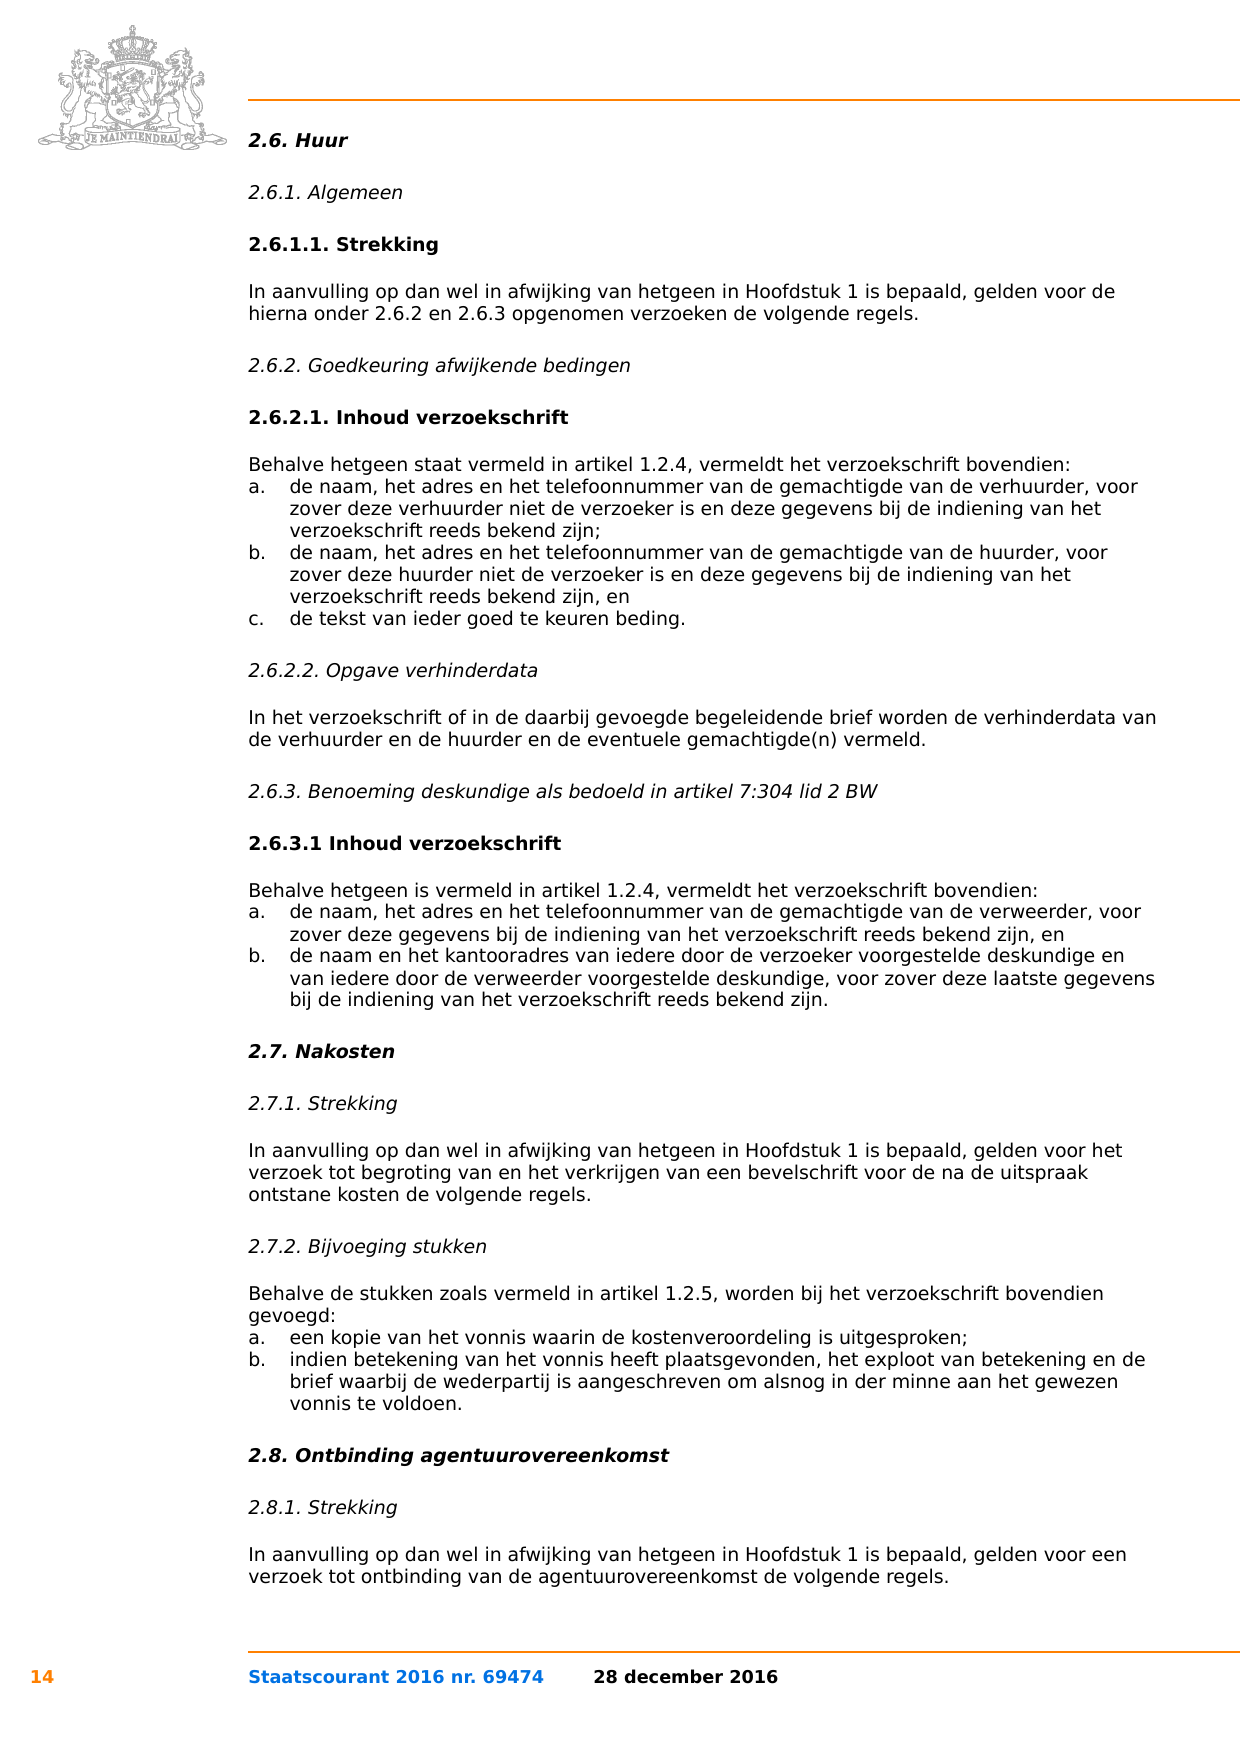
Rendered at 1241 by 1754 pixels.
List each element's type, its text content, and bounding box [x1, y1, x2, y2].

subtitle 2.8.1. Strekking [248, 1497, 1163, 1519]
subtitle 2.8. Ontbinding agentuurovereenkomst [248, 1445, 1163, 1467]
subtitle 2.7. Nakosten [248, 1041, 1163, 1063]
text Behalve hetgeen staat vermeld in artikel 1.2.4, vermeldt het verzoekschrift bovendien: [248, 454, 1163, 476]
subtitle 2.7.1. Strekking [248, 1093, 1163, 1115]
text Behalve hetgeen is vermeld in artikel 1.2.4, vermeldt het verzoekschrift bovendien: [248, 879, 1163, 901]
text Behalve de stukken zoals vermeld in artikel 1.2.5, worden bij het verzoekschrift bovendien gevoegd: [248, 1283, 1163, 1327]
text c. de tekst van ieder goed te keuren beding. [248, 608, 1163, 629]
subtitle 2.6. Huur [248, 130, 1163, 152]
subtitle 2.6.3.1 Inhoud verzoekschrift [248, 832, 1163, 854]
text In het verzoekschrift of in de daarbij gevoegde begeleidende brief worden de verhinderdata van de verhuurder en de huurder en de eventuele gemachtigde(n) vermeld. [248, 707, 1163, 751]
text b. de naam, het adres en het telefoonnummer van de gemachtigde van de huurder, voor zover deze huurder niet de verzoeker is en deze gegevens bij de indiening van het verzoekschrift reeds bekend zijn, en [248, 542, 1163, 608]
subtitle 2.6.1.1. Strekking [248, 234, 1163, 256]
text a. de naam, het adres en het telefoonnummer van de gemachtigde van de verweerder, voor zover deze gegevens bij de indiening van het verzoekschrift reeds bekend zijn, en [248, 901, 1163, 945]
picture [38, 25, 227, 150]
text b. de naam en het kantooradres van iedere door de verzoeker voorgestelde deskundige en van iedere door de verweerder voorgestelde deskundige, voor zover deze laatste gegevens bij de indiening van het verzoekschrift reeds bekend zijn. [248, 945, 1163, 1011]
subtitle 2.6.2. Goedkeuring afwijkende bedingen [248, 355, 1163, 377]
text In aanvulling op dan wel in afwijking van hetgeen in Hoofdstuk 1 is bepaald, gelden voor een verzoek tot ontbinding van de agentuurovereenkomst de volgende regels. [248, 1544, 1163, 1588]
text b. indien betekening van het vonnis heeft plaatsgevonden, het exploot van betekening en de brief waarbij de wederpartij is aangeschreven om alsnog in der minne aan het gewezen vonnis te voldoen. [248, 1349, 1163, 1415]
subtitle 2.6.2.2. Opgave verhinderdata [248, 659, 1163, 682]
subtitle 2.6.3. Benoeming deskundige als bedoeld in artikel 7:304 lid 2 BW [248, 781, 1163, 802]
subtitle 2.6.1. Algemeen [248, 182, 1163, 204]
text In aanvulling op dan wel in afwijking van hetgeen in Hoofdstuk 1 is bepaald, gelden voor de hierna onder 2.6.2 en 2.6.3 opgenomen verzoeken de volgende regels. [248, 281, 1163, 325]
text a. een kopie van het vonnis waarin de kostenveroordeling is uitgesproken; [248, 1327, 1163, 1349]
subtitle 2.7.2. Bijvoeging stukken [248, 1236, 1163, 1258]
subtitle 2.6.2.1. Inhoud verzoekschrift [248, 407, 1163, 429]
text In aanvulling op dan wel in afwijking van hetgeen in Hoofdstuk 1 is bepaald, gelden voor het verzoek tot begroting van en het verkrijgen van een bevelschrift voor de na de uitspraak ontstane kosten de volgende regels. [248, 1140, 1163, 1206]
text a. de naam, het adres en het telefoonnummer van de gemachtigde van de verhuurder, voor zover deze verhuurder niet de verzoeker is en deze gegevens bij de indiening van het verzoekschrift reeds bekend zijn; [248, 476, 1163, 542]
